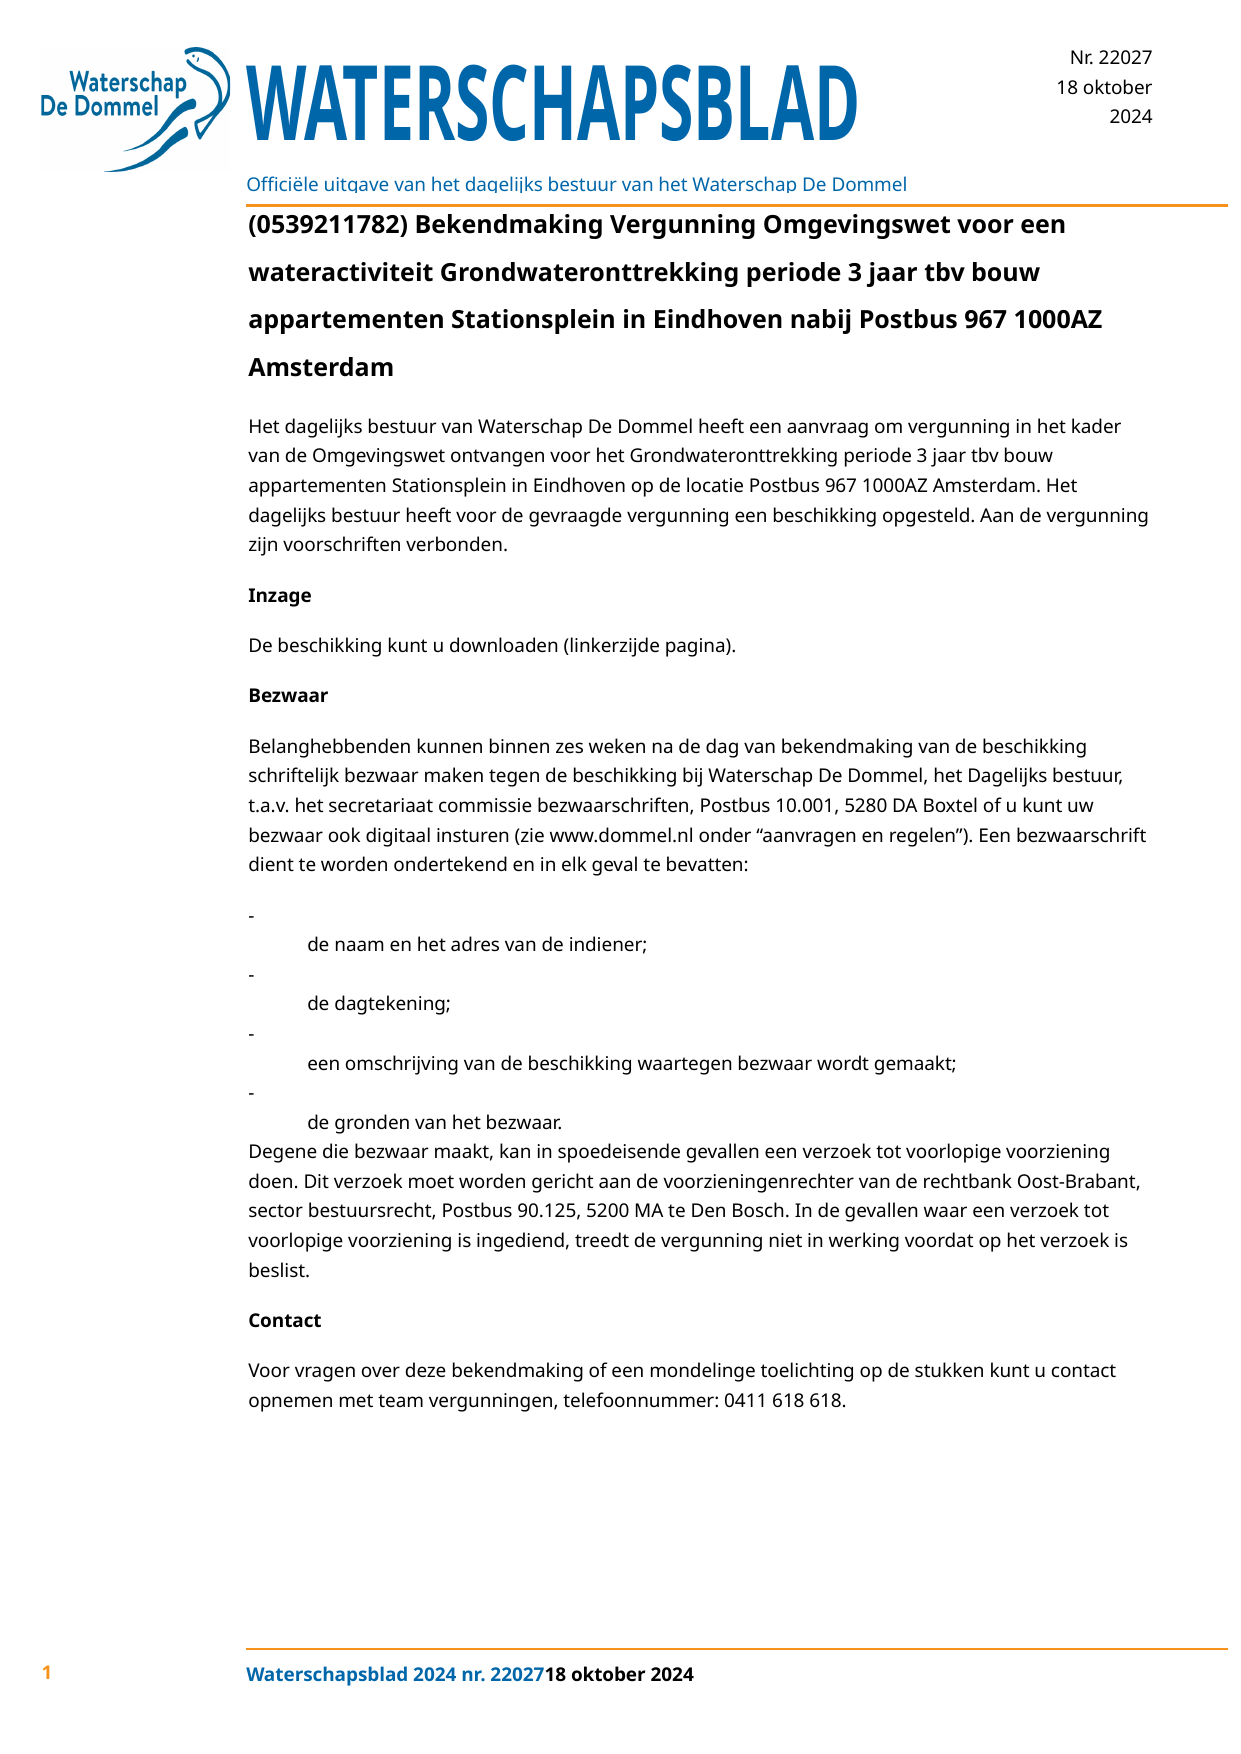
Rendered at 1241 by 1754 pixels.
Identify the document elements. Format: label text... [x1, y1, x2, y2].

text Degene die bezwaar maakt, kan in spoedeisende gevallen een verzoek tot voorlopige voorziening doen. Dit verzoek moet worden gericht aan de voorzieningenrechter van de rechtbank Oost-Brabant, sector bestuursrecht, Postbus 90.125, 5200 MA te Den Bosch. In de gevallen waar een verzoek tot voorlopige voorziening is ingediend, treedt de vergunning niet in werking voordat op het verzoek is beslist. [248, 1138, 1152, 1283]
picture [45, 99, 51, 111]
picture [41, 47, 231, 172]
list een omschrijving van de beschikking waartegen bezwaar wordt gemaakt; [248, 1050, 1152, 1076]
text Inzage [248, 582, 1152, 608]
text Belanghebbenden kunnen binnen zes weken na de dag van bekendmaking van de beschikking schriftelijk bezwaar maken tegen de beschikking bij Waterschap De Dommel, het Dagelijks bestuur, t.a.v. het secretariaat commissie bezwaarschriften, Postbus 10.001, 5280 DA Boxtel of u kunt uw bezwaar ook digitaal insturen (zie www.dommel.nl onder “aanvragen en regelen”). Een bezwaarschrift dient te worden ondertekend en in elk geval te bevatten: [248, 733, 1152, 877]
text (0539211782) Bekendmaking Vergunning Omgevingswet voor een wateractiviteit Grondwateronttrekking periode 3 jaar tbv bouw appartementen Stationsplein in Eindhoven nabij Postbus 967 1000AZ Amsterdam [248, 207, 1152, 384]
text Contact [248, 1307, 1152, 1333]
list de naam en het adres van de indiener; [248, 931, 1152, 957]
text De beschikking kunt u downloaden (linkerzijde pagina). [248, 632, 1152, 658]
list de gronden van het bezwaar. [248, 1109, 1152, 1135]
text Voor vragen over deze bekendmaking of een mondelinge toelichting op de stukken kunt u contact opnemen met team vergunningen, telefoonnummer: 0411 618 618. [248, 1358, 1152, 1413]
picture [198, 118, 210, 131]
text Het dagelijks bestuur van Waterschap De Dommel heeft een aanvraag om vergunning in het kader van de Omgevingswet ontvangen voor het Grondwateronttrekking periode 3 jaar tbv bouw appartementen Stationsplein in Eindhoven op de locatie Postbus 967 1000AZ Amsterdam. Het dagelijks bestuur heeft voor de gevraagde vergunning een beschikking opgesteld. Aan de vergunning zijn voorschriften verbonden. [248, 413, 1152, 557]
list de dagtekening; [248, 991, 1152, 1016]
text Bezwaar [248, 683, 1152, 708]
picture [204, 47, 231, 76]
